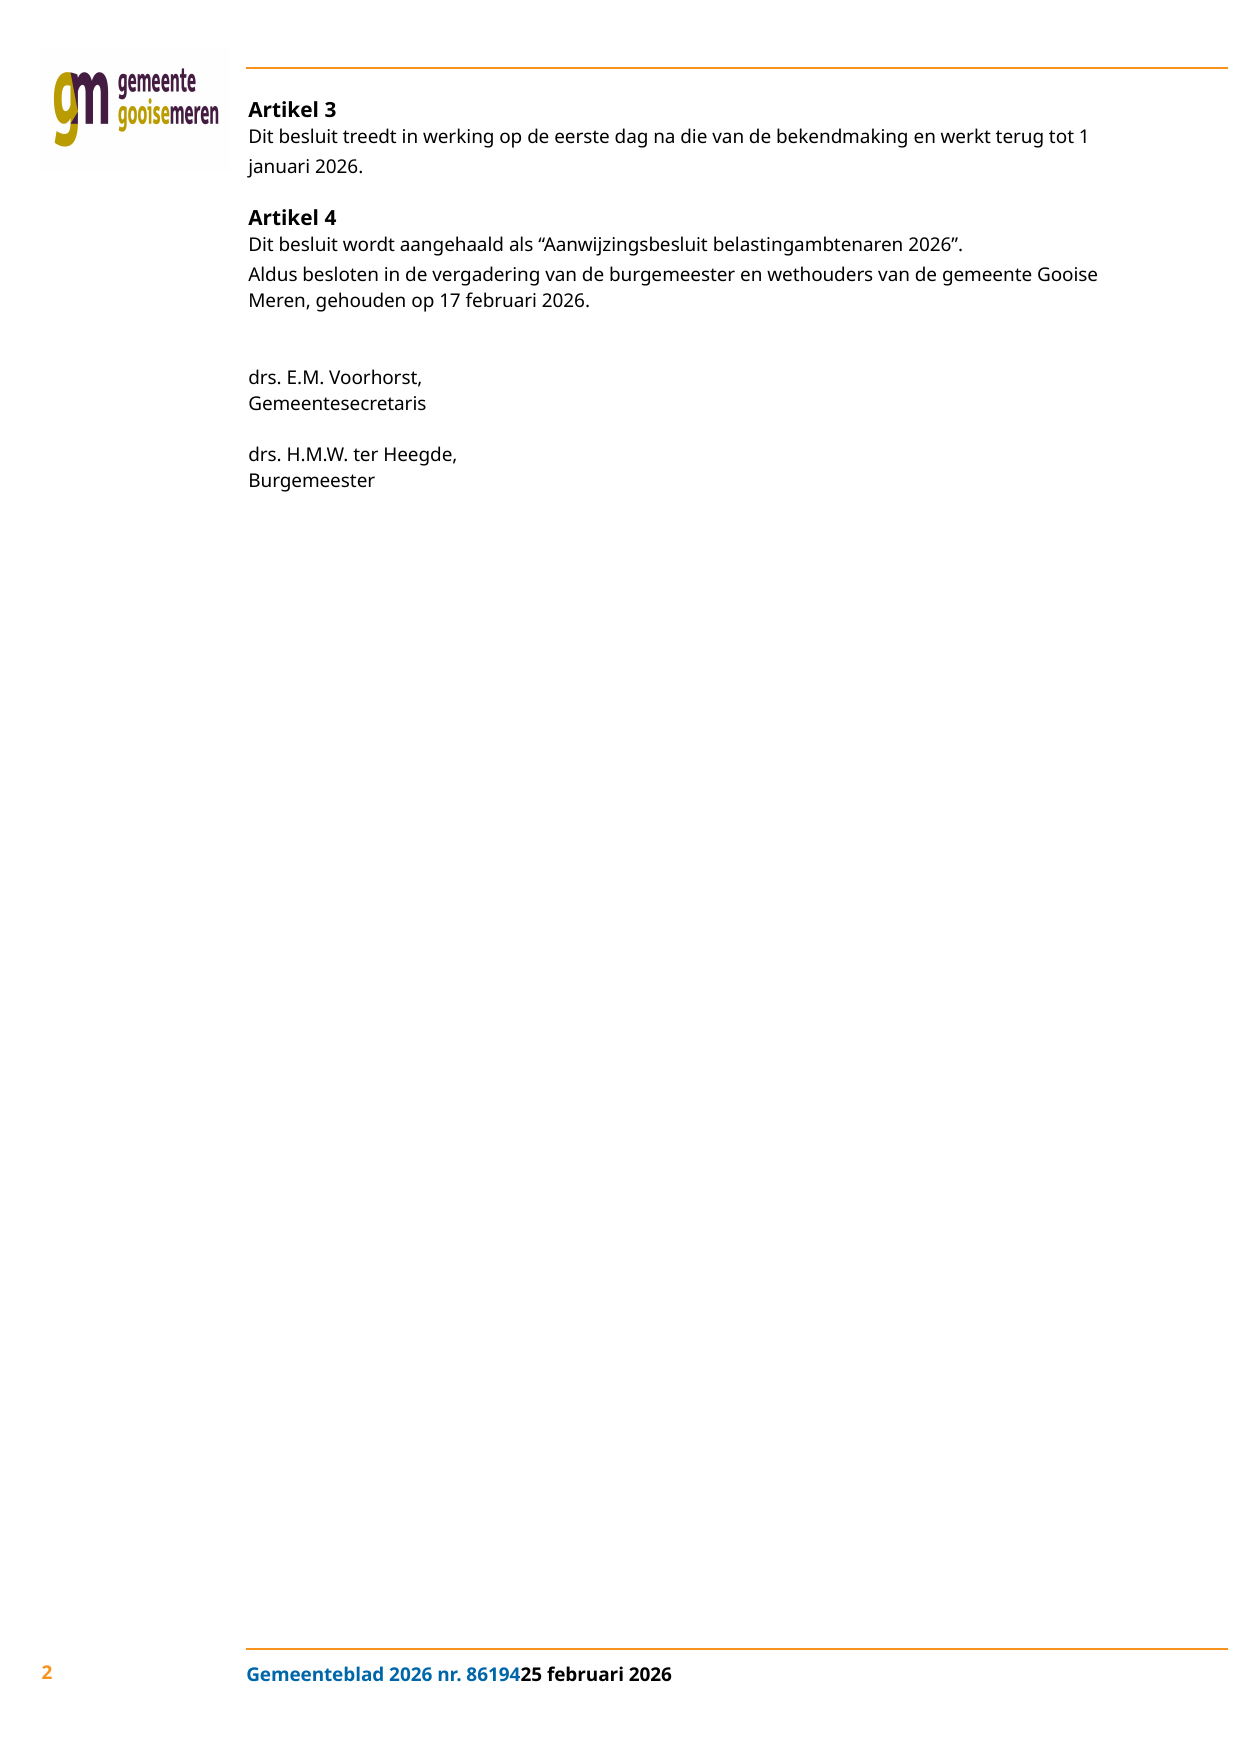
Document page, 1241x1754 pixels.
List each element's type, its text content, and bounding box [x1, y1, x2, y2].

text Aldus besloten in de vergadering van de burgemeester en wethouders van de gemeente Gooise Meren, gehouden op 17 februari 2026. [248, 261, 1152, 313]
text Dit besluit treedt in werking op de eerste dag na die van de bekendmaking en werkt terug tot 1 januari 2026. [248, 123, 1152, 178]
picture [41, 47, 231, 172]
text Artikel 3 [248, 95, 1152, 123]
text drs. E.M. Voorhorst, [248, 364, 1152, 390]
text Artikel 4 [248, 203, 1152, 232]
text Gemeentesecretaris [248, 390, 1152, 416]
text Dit besluit wordt aangehaald als “Aanwijzingsbesluit belastingambtenaren 2026”. [248, 232, 1152, 257]
text Burgemeester [248, 467, 1152, 493]
text drs. H.M.W. ter Heegde, [248, 441, 1152, 467]
